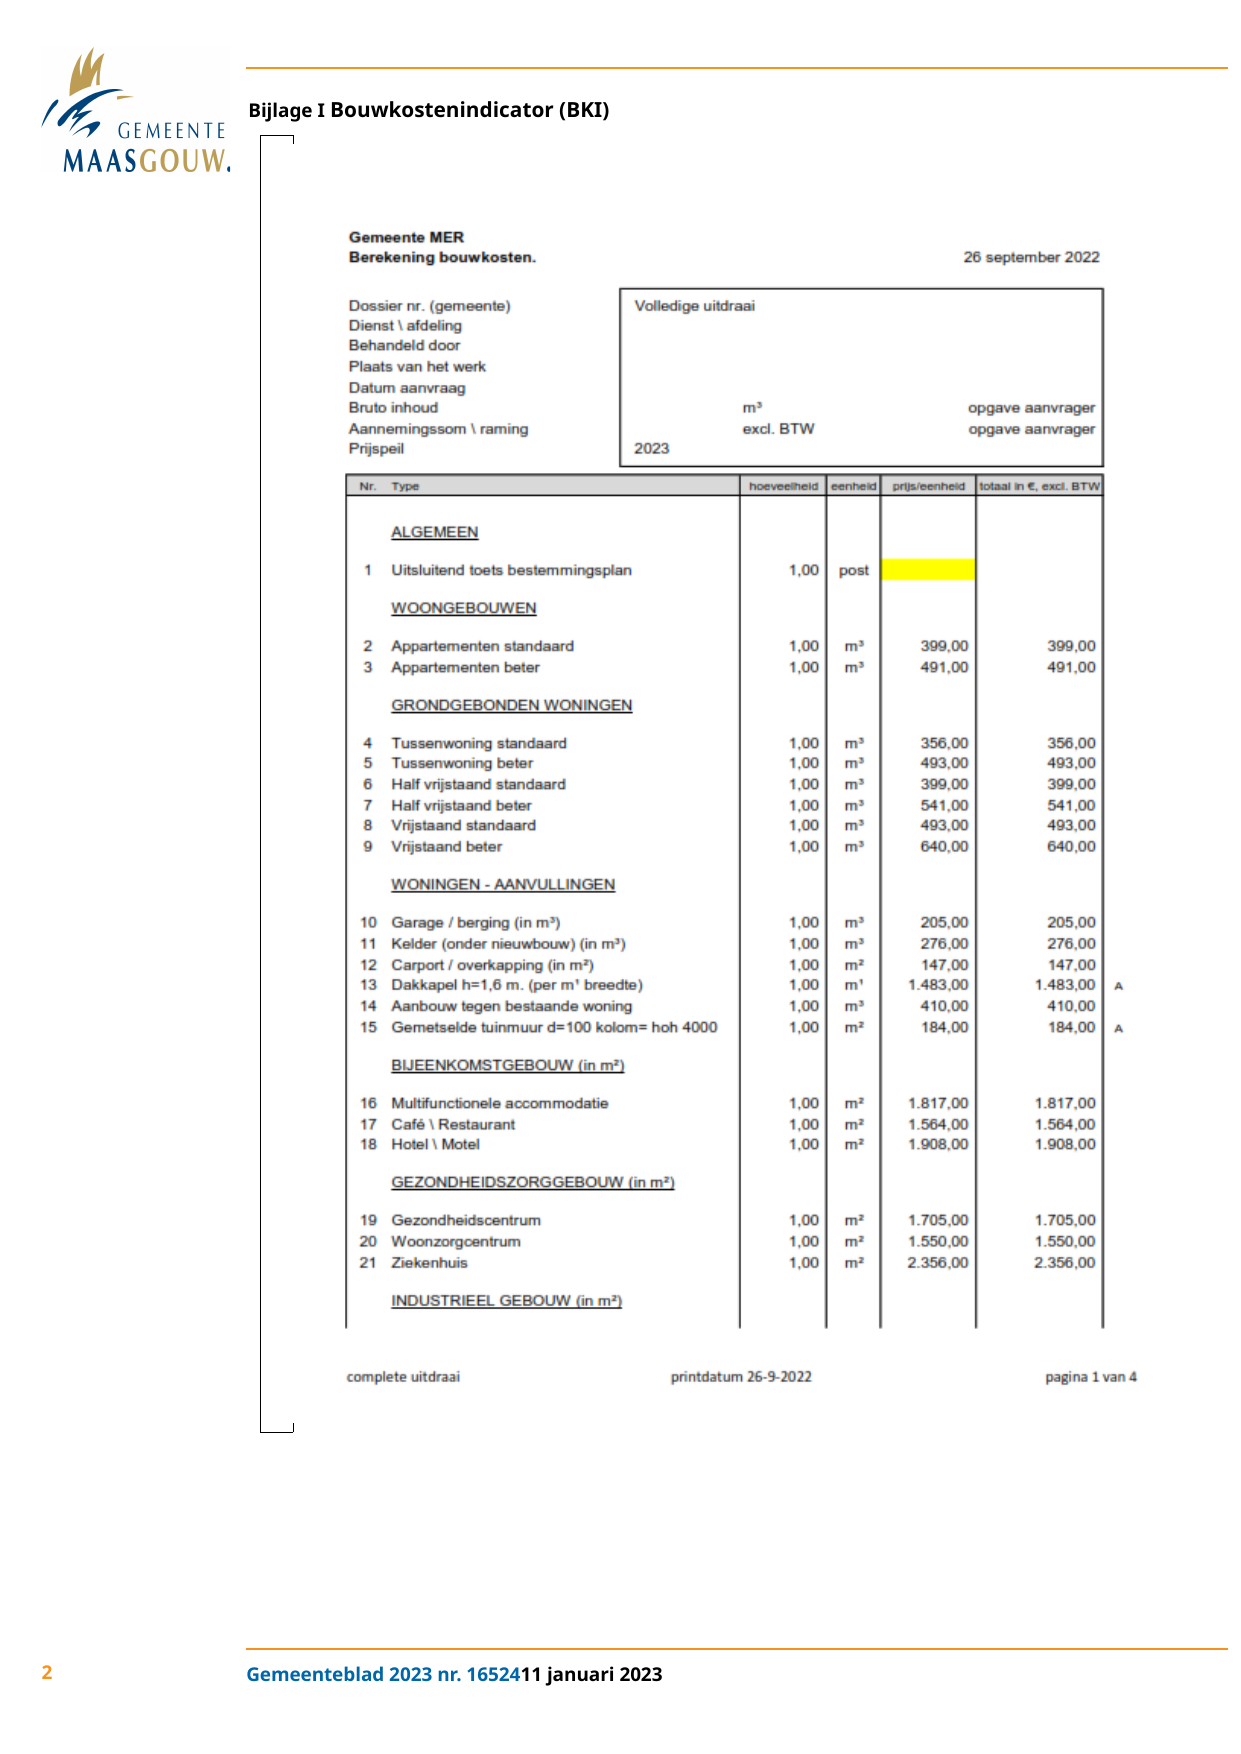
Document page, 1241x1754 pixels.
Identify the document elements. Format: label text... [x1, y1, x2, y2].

picture [268, 144, 1173, 1423]
picture [41, 47, 231, 172]
text Bijlage I Bouwkostenindicator (BKI) [248, 95, 1152, 123]
